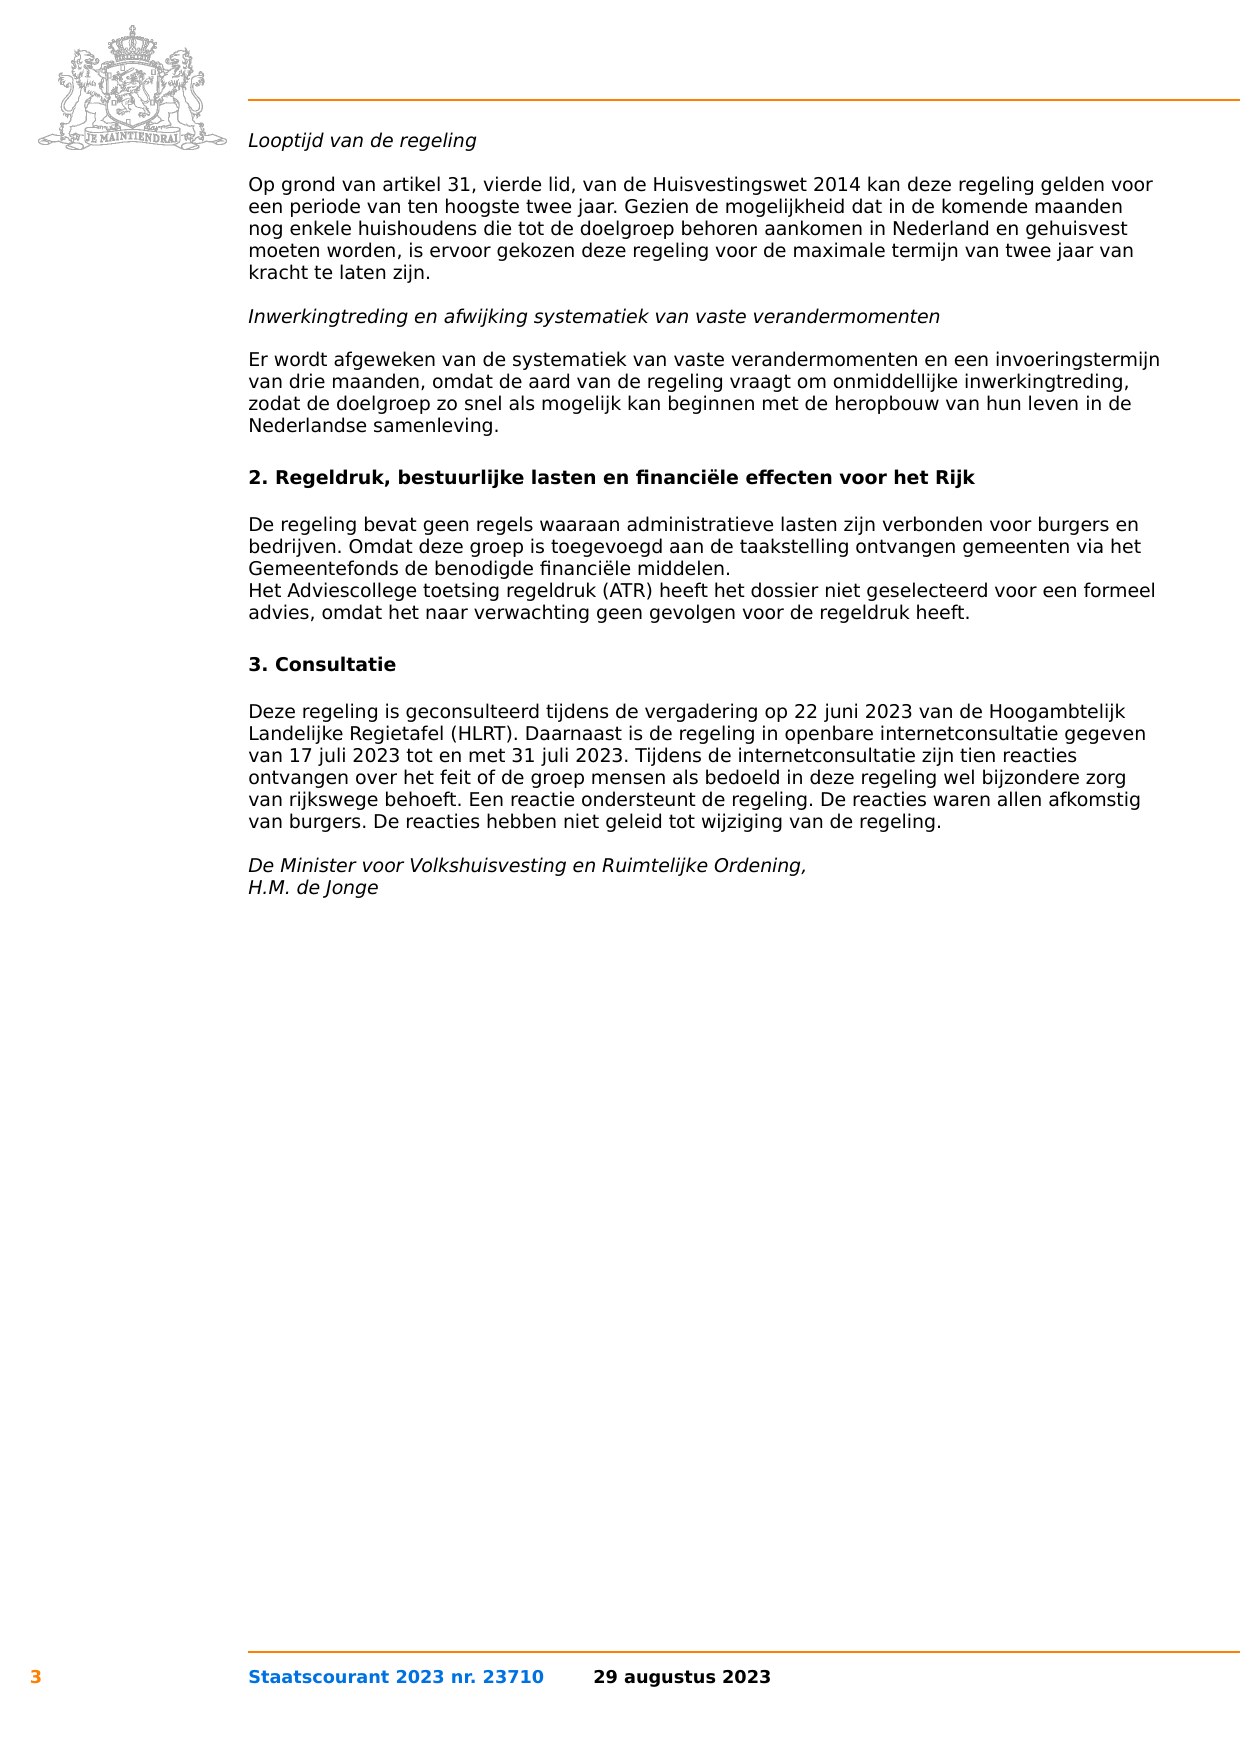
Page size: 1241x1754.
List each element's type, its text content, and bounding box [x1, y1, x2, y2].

subtitle 3. Consultatie [248, 654, 1163, 676]
text De regeling bevat geen regels waaraan administratieve lasten zijn verbonden voor burgers en bedrijven. Omdat deze groep is toegevoegd aan de taakstelling ontvangen gemeenten via het Gemeentefonds de benodigde financiële middelen. [248, 514, 1163, 580]
subtitle Looptijd van de regeling [248, 130, 1163, 152]
text Het Adviescollege toetsing regeldruk (ATR) heeft het dossier niet geselecteerd voor een formeel advies, omdat het naar verwachting geen gevolgen voor de regeldruk heeft. [248, 580, 1163, 624]
text Er wordt afgeweken van de systematiek van vaste verandermomenten en een invoeringstermijn van drie maanden, omdat de aard van de regeling vraagt om onmiddellijke inwerkingtreding, zodat de doelgroep zo snel als mogelijk kan beginnen met de heropbouw van hun leven in de Nederlandse samenleving. [248, 349, 1163, 437]
text Op grond van artikel 31, vierde lid, van de Huisvestingswet 2014 kan deze regeling gelden voor een periode van ten hoogste twee jaar. Gezien de mogelijkheid dat in de komende maanden nog enkele huishoudens die tot de doelgroep behoren aankomen in Nederland en gehuisvest moeten worden, is ervoor gekozen deze regeling voor de maximale termijn van twee jaar van kracht te laten zijn. [248, 174, 1163, 284]
picture [38, 25, 227, 150]
subtitle Inwerkingtreding en afwijking systematiek van vaste verandermomenten [248, 306, 1163, 327]
text Deze regeling is geconsulteerd tijdens de vergadering op 22 juni 2023 van de Hoogambtelijk Landelijke Regietafel (HLRT). Daarnaast is de regeling in openbare internetconsultatie gegeven van 17 juli 2023 tot en met 31 juli 2023. Tijdens de internetconsultatie zijn tien reacties ontvangen over het feit of de groep mensen als bedoeld in deze regeling wel bijzondere zorg van rijkswege behoeft. Een reactie ondersteunt de regeling. De reacties waren allen afkomstig van burgers. De reacties hebben niet geleid tot wijziging van de regeling. [248, 701, 1163, 833]
subtitle 2. Regeldruk, bestuurlijke lasten en financiële effecten voor het Rijk [248, 467, 1163, 489]
text De Minister voor Volkshuisvesting en Ruimtelijke Ordening, H.M. de Jonge [248, 855, 1163, 899]
